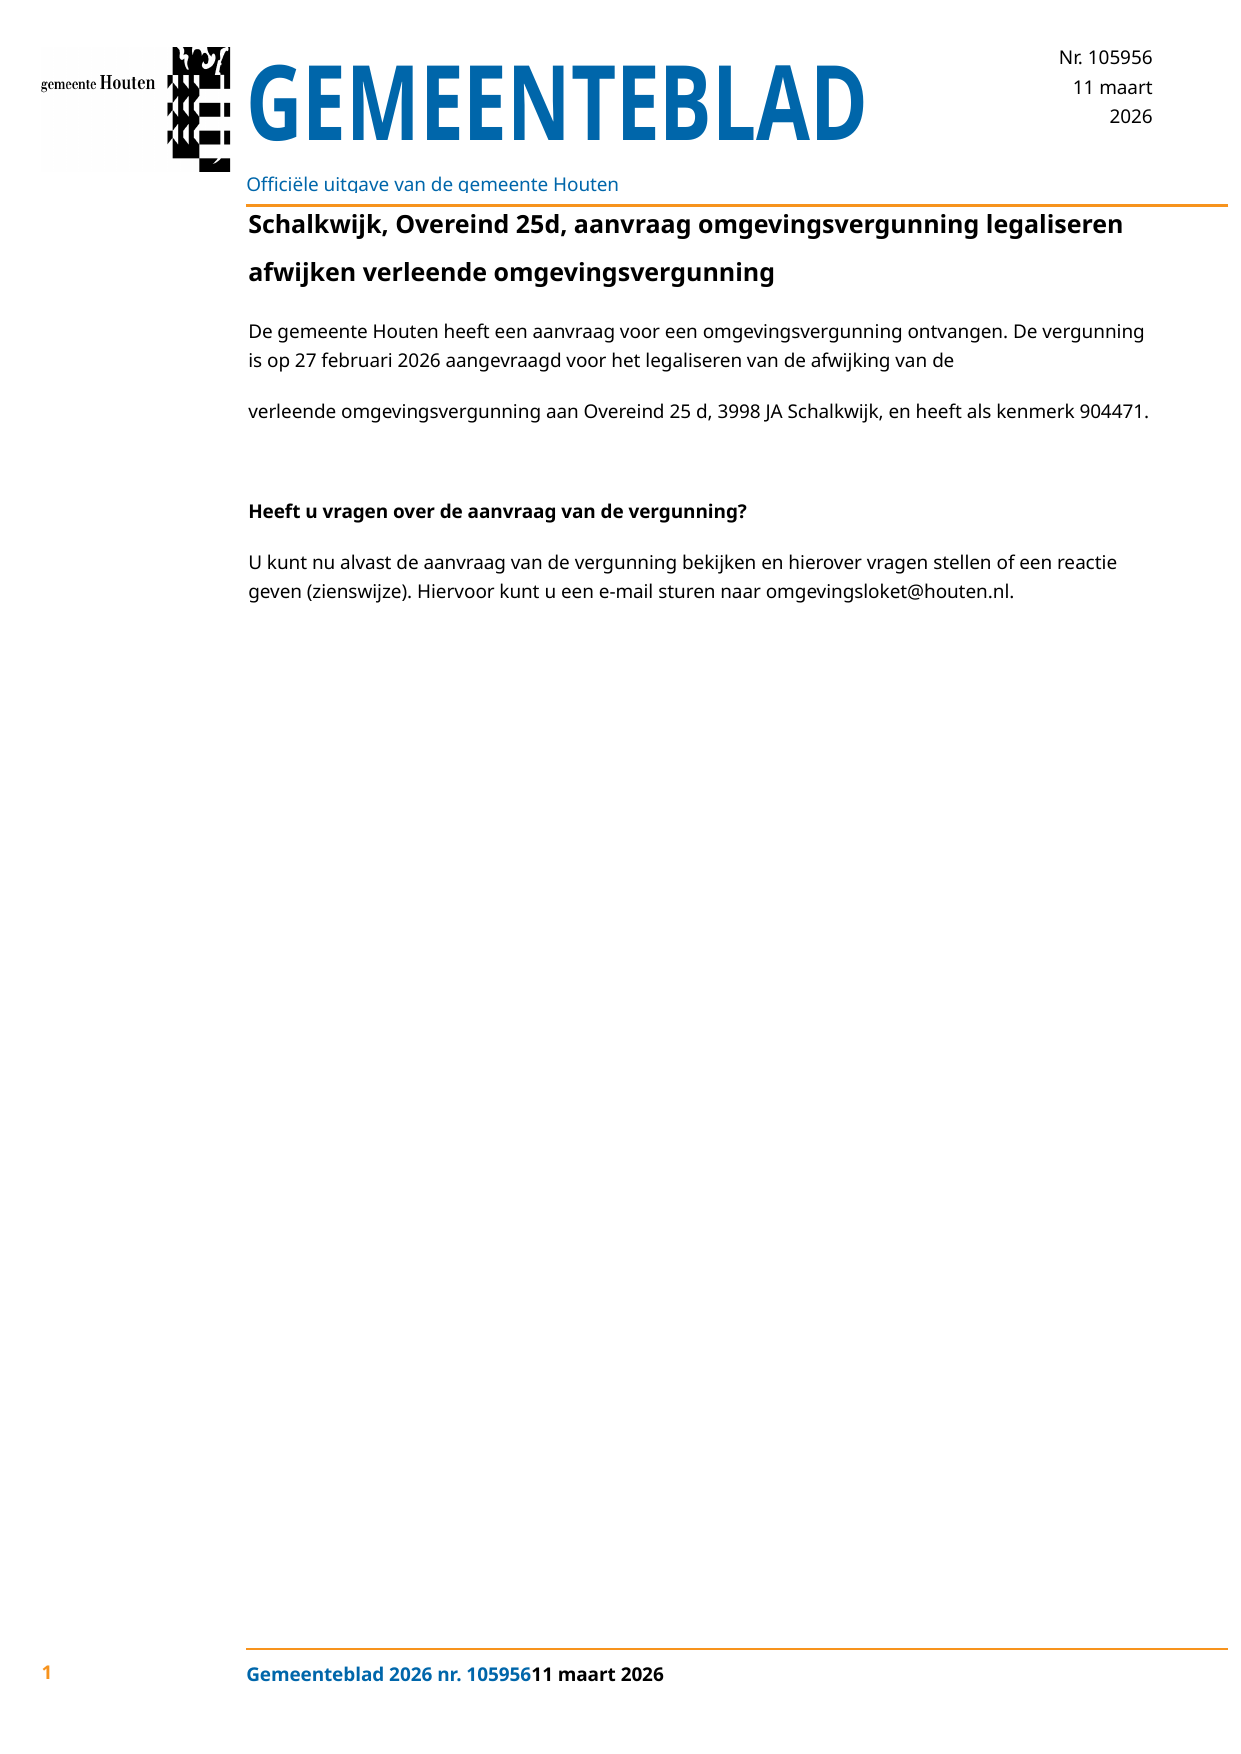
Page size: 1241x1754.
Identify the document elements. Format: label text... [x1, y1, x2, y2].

text U kunt nu alvast de aanvraag van de vergunning bekijken en hierover vragen stellen of een reactie geven (zienswijze). Hiervoor kunt u een e-mail sturen naar omgevingsloket@houten.nl. [248, 549, 1152, 604]
text De gemeente Houten heeft een aanvraag voor een omgevingsvergunning ontvangen. De vergunning is op 27 februari 2026 aangevraagd voor het legaliseren van de afwijking van de [248, 318, 1152, 373]
text Schalkwijk, Overeind 25d, aanvraag omgevingsvergunning legaliseren afwijken verleende omgevingsvergunning [248, 207, 1152, 288]
text verleende omgevingsvergunning aan Overeind 25 d, 3998 JA Schalkwijk, en heeft als kenmerk 904471. [248, 398, 1152, 424]
picture [41, 47, 231, 172]
text Heeft u vragen over de aanvraag van de vergunning? [248, 499, 1152, 524]
